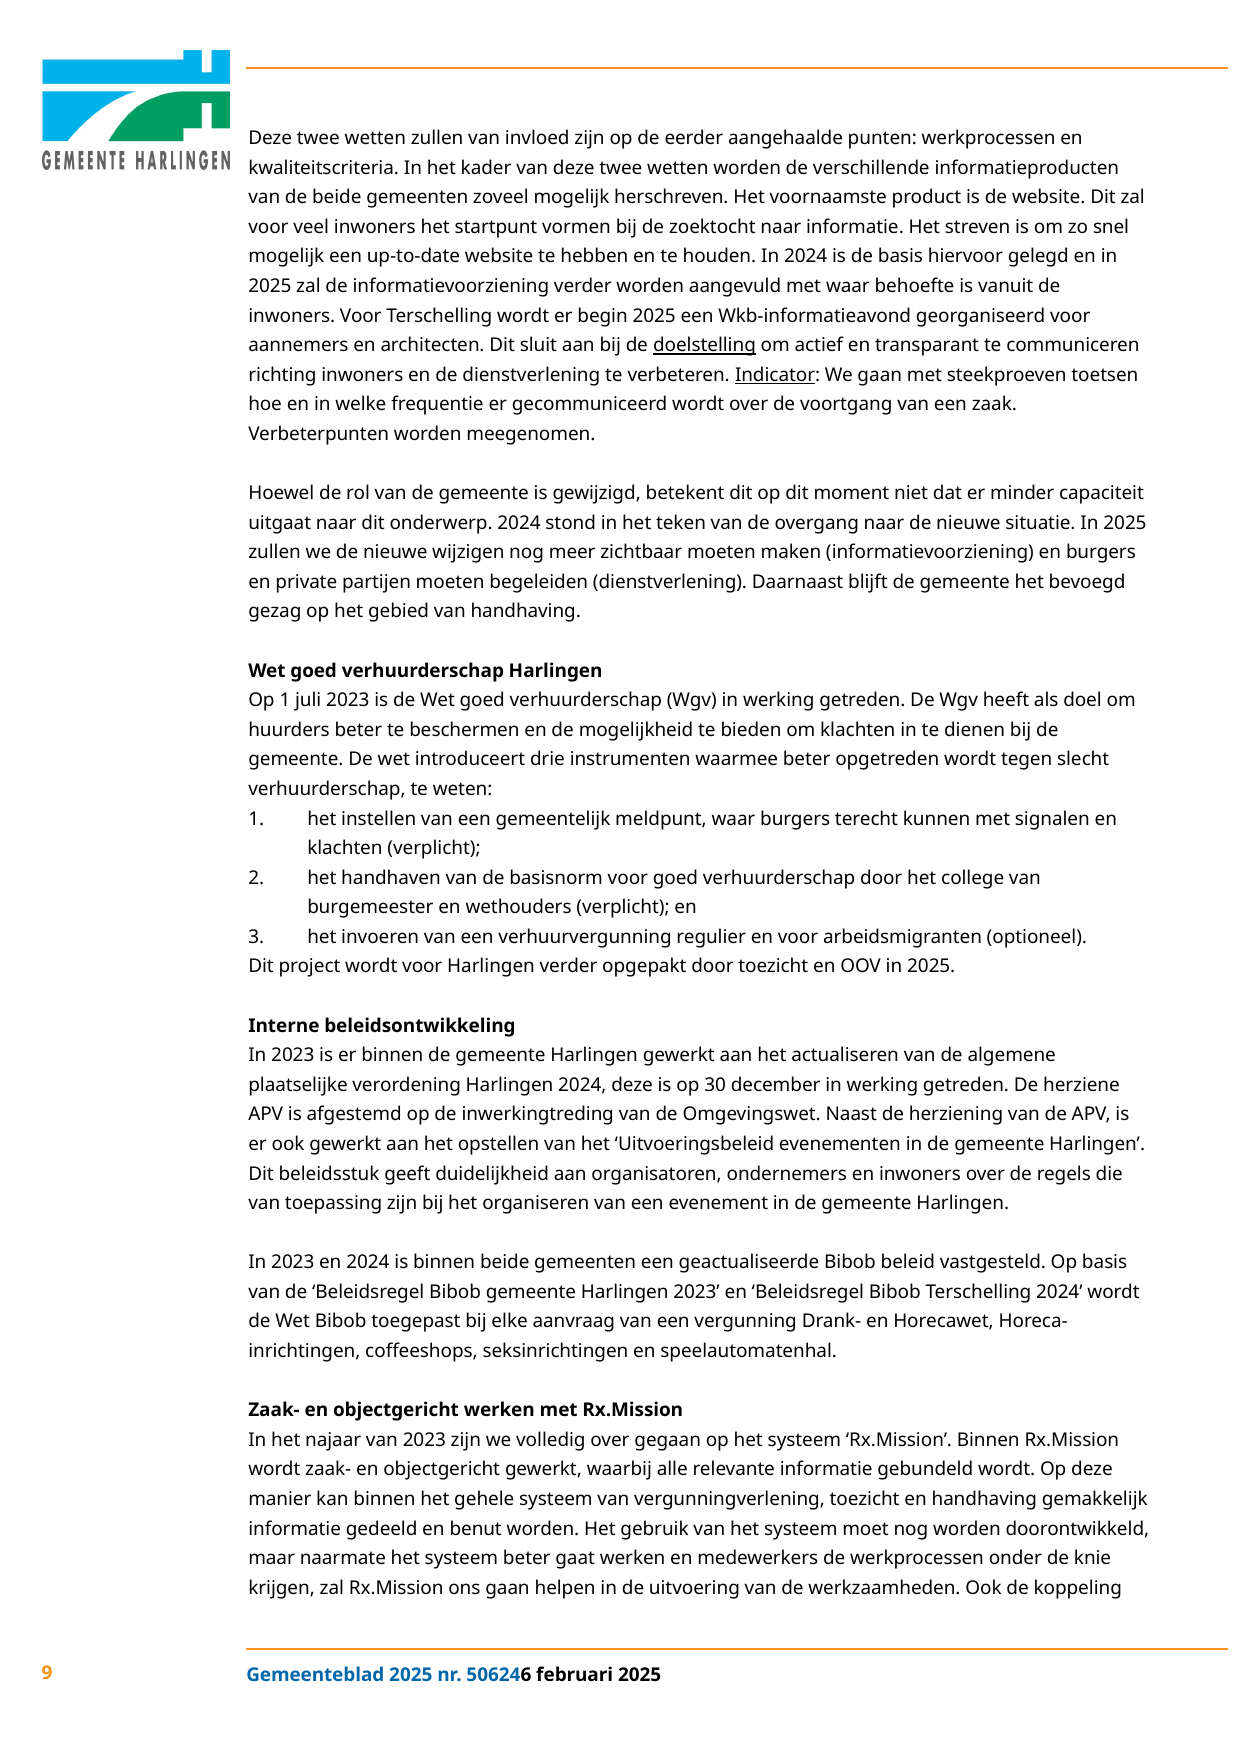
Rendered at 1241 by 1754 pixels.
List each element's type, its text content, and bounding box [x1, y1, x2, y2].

list het instellen van een gemeentelijk meldpunt, waar burgers terecht kunnen met signalen en klachten (verplicht); [248, 805, 1152, 860]
text Op 1 juli 2023 is de Wet goed verhuurderschap (Wgv) in werking getreden. De Wgv heeft als doel om huurders beter te beschermen en de mogelijkheid te bieden om klachten in te dienen bij de gemeente. De wet introduceert drie instrumenten waarmee beter opgetreden wordt tegen slecht verhuurderschap, te weten: [248, 686, 1152, 801]
list het handhaven van de basisnorm voor goed verhuurderschap door het college van burgemeester en wethouders (verplicht); en [248, 864, 1152, 919]
text In 2023 en 2024 is binnen beide gemeenten een geactualiseerde Bibob beleid vastgesteld. Op basis van de ‘Beleidsregel Bibob gemeente Harlingen 2023’ en ‘Beleidsregel Bibob Terschelling 2024’ wordt de Wet Bibob toegepast bij elke aanvraag van een vergunning Drank- en Horecawet, Horeca-inrichtingen, coffeeshops, seksinrichtingen en speelautomatenhal. [248, 1248, 1152, 1363]
text Dit project wordt voor Harlingen verder opgepakt door toezicht en OOV in 2025. [248, 953, 1152, 978]
text Deze twee wetten zullen van invloed zijn op de eerder aangehaalde punten: werkprocessen en kwaliteitscriteria. In het kader van deze twee wetten worden de verschillende informatieproducten van de beide gemeenten zoveel mogelijk herschreven. Het voornaamste product is de website. Dit zal voor veel inwoners het startpunt vormen bij de zoektocht naar informatie. Het streven is om zo snel mogelijk een up-to-date website te hebben en te houden. In 2024 is de basis hiervoor gelegd en in 2025 zal de informatievoorziening verder worden aangevuld met waar behoefte is vanuit de inwoners. Voor Terschelling wordt er begin 2025 een Wkb-informatieavond georganiseerd voor aannemers en architecten. Dit sluit aan bij de doelstelling om actief en transparant te communiceren richting inwoners en de dienstverlening te verbeteren. Indicator: We gaan met steekproeven toetsen hoe en in welke frequentie er gecommuniceerd wordt over de voortgang van een zaak. Verbeterpunten worden meegenomen. [248, 124, 1152, 446]
text In het najaar van 2023 zijn we volledig over gegaan op het systeem ‘Rx.Mission’. Binnen Rx.Mission wordt zaak- en objectgericht gewerkt, waarbij alle relevante informatie gebundeld wordt. Op deze manier kan binnen het gehele systeem van vergunningverlening, toezicht en handhaving gemakkelijk informatie gedeeld en benut worden. Het gebruik van het systeem moet nog worden doorontwikkeld, maar naarmate het systeem beter gaat werken en medewerkers de werkprocessen onder de knie krijgen, zal Rx.Mission ons gaan helpen in de uitvoering van de werkzaamheden. Ook de koppeling [248, 1426, 1152, 1600]
text Wet goed verhuurderschap Harlingen [248, 657, 1152, 683]
list het invoeren van een verhuurvergunning regulier en voor arbeidsmigranten (optioneel). [248, 923, 1152, 949]
text Interne beleidsontwikkeling [248, 1012, 1152, 1038]
text Zaak- en objectgericht werken met Rx.Mission [248, 1396, 1152, 1422]
text Hoewel de rol van de gemeente is gewijzigd, betekent dit op dit moment niet dat er minder capaciteit uitgaat naar dit onderwerp. 2024 stond in het teken van de overgang naar de nieuwe situatie. In 2025 zullen we de nieuwe wijzigen nog meer zichtbaar moeten maken (informatievoorziening) en burgers en private partijen moeten begeleiden (dienstverlening). Daarnaast blijft de gemeente het bevoegd gezag op het gebied van handhaving. [248, 479, 1152, 623]
picture [41, 47, 231, 172]
text In 2023 is er binnen de gemeente Harlingen gewerkt aan het actualiseren van de algemene plaatselijke verordening Harlingen 2024, deze is op 30 december in werking getreden. De herziene APV is afgestemd op de inwerkingtreding van de Omgevingswet. Naast de herziening van de APV, is er ook gewerkt aan het opstellen van het ‘Uitvoeringsbeleid evenementen in de gemeente Harlingen’. Dit beleidsstuk geeft duidelijkheid aan organisatoren, ondernemers en inwoners over de regels die van toepassing zijn bij het organiseren van een evenement in de gemeente Harlingen. [248, 1041, 1152, 1215]
